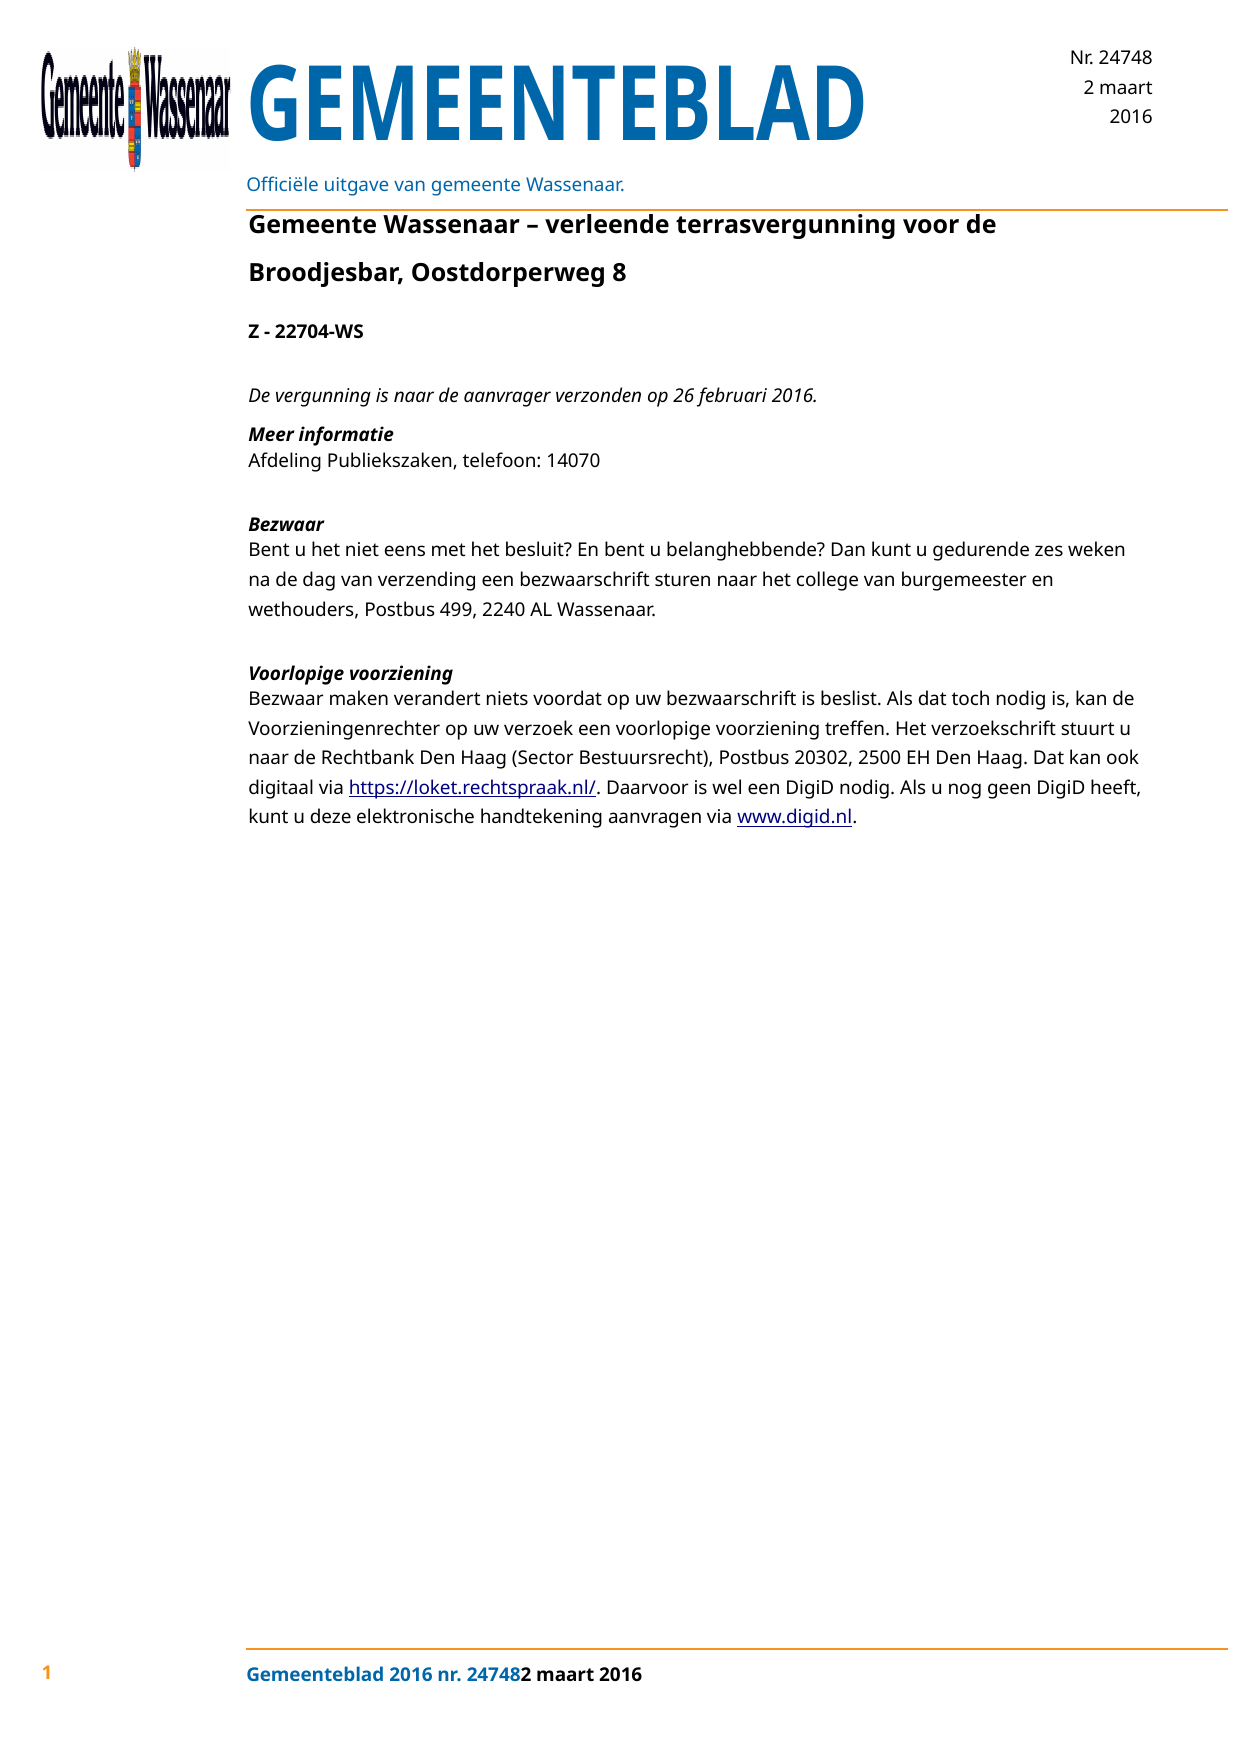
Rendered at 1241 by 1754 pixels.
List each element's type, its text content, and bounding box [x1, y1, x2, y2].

text Voorlopige voorziening [248, 660, 1152, 685]
text Z - 22704-WS [248, 318, 1152, 344]
text Gemeente Wassenaar – verleende terrasvergunning voor de Broodjesbar, Oostdorperweg 8 [248, 211, 1152, 288]
text Bezwaar [248, 511, 1152, 537]
picture [41, 47, 231, 172]
text Bent u het niet eens met het besluit? En bent u belanghebbende? Dan kunt u gedurende zes weken na de dag van verzending een bezwaarschrift sturen naar het college van burgemeester en wethouders, Postbus 499, 2240 AL Wassenaar. [248, 537, 1152, 621]
text Bezwaar maken verandert niets voordat op uw bezwaarschrift is beslist. Als dat toch nodig is, kan de Voorzieningenrechter op uw verzoek een voorlopige voorziening treffen. Het verzoekschrift stuurt u naar de Rechtbank Den Haag (Sector Bestuursrecht), Postbus 20302, 2500 EH Den Haag. Dat kan ook digitaal via https://loket.rechtspraak.nl/. Daarvoor is wel een DigiD nodig. Als u nog geen DigiD heeft, kunt u deze elektronische handtekening aanvragen via www.digid.nl. [248, 685, 1152, 829]
text Afdeling Publiekszaken, telefoon: 14070 [248, 447, 1152, 473]
text De vergunning is naar de aanvrager verzonden op 26 februari 2016. [248, 382, 1152, 408]
text Meer informatie [248, 421, 1152, 447]
